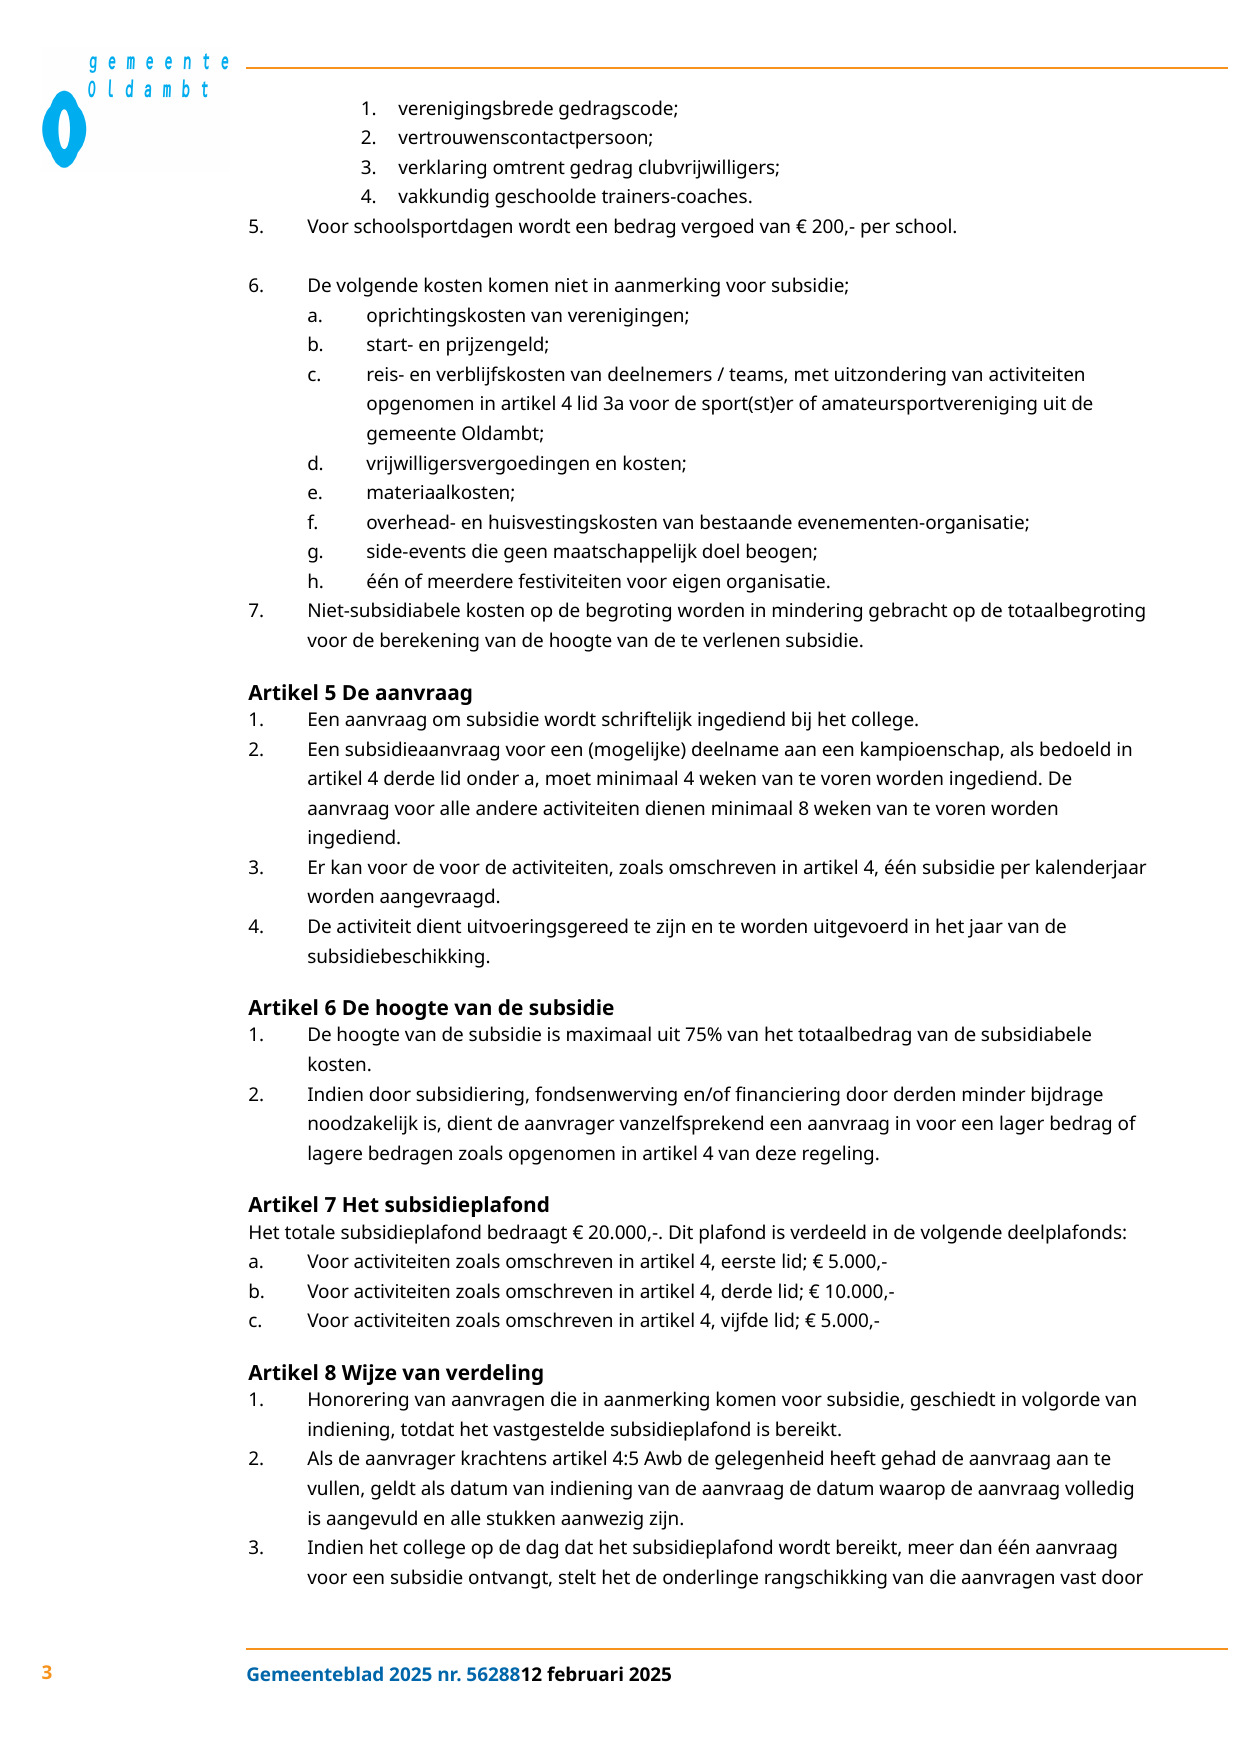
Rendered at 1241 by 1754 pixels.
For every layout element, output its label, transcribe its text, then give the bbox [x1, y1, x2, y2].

list materiaalkosten; [307, 479, 1152, 505]
picture [41, 47, 231, 172]
list Er kan voor de voor de activiteiten, zoals omschreven in artikel 4, één subsidie per kalenderjaar worden aangevraagd. [248, 854, 1152, 909]
text Het totale subsidieplafond bedraagt € 20.000,-. Dit plafond is verdeeld in de volgende deelplafonds: [248, 1219, 1152, 1244]
text Artikel 5 De aanvraag [248, 678, 1152, 706]
text Artikel 7 Het subsidieplafond [248, 1190, 1152, 1219]
list Als de aanvrager krachtens artikel 4:5 Awb de gelegenheid heeft gehad de aanvraag aan te vullen, geldt als datum van indiening van de aanvraag de datum waarop de aanvraag volledig is aangevuld en alle stukken aanwezig zijn. [248, 1446, 1152, 1531]
list Voor activiteiten zoals omschreven in artikel 4, derde lid; € 10.000,- [248, 1278, 1152, 1304]
list vertrouwenscontactpersoon; [361, 124, 1152, 150]
text Artikel 8 Wijze van verdeling [248, 1358, 1152, 1386]
text Artikel 6 De hoogte van de subsidie [248, 993, 1152, 1022]
list Een subsidieaanvraag voor een (mogelijke) deelname aan een kampioenschap, als bedoeld in artikel 4 derde lid onder a, moet minimaal 4 weken van te voren worden ingediend. De aanvraag voor alle andere activiteiten dienen minimaal 8 weken van te voren worden ingediend. [248, 736, 1152, 850]
list Honorering van aanvragen die in aanmerking komen voor subsidie, geschiedt in volgorde van indiening, totdat het vastgestelde subsidieplafond is bereikt. [248, 1386, 1152, 1442]
list Een aanvraag om subsidie wordt schriftelijk ingediend bij het college. [248, 706, 1152, 732]
list vakkundig geschoolde trainers-coaches. [361, 183, 1152, 209]
list De volgende kosten komen niet in aanmerking voor subsidie; [248, 272, 1152, 298]
list side-events die geen maatschappelijk doel beogen; [307, 538, 1152, 564]
list één of meerdere festiviteiten voor eigen organisatie. [307, 568, 1152, 594]
list Voor activiteiten zoals omschreven in artikel 4, eerste lid; € 5.000,- [248, 1248, 1152, 1274]
list Indien het college op de dag dat het subsidieplafond wordt bereikt, meer dan één aanvraag voor een subsidie ontvangt, stelt het de onderlinge rangschikking van die aanvragen vast door [248, 1534, 1152, 1590]
list Voor schoolsportdagen wordt een bedrag vergoed van € 200,- per school. [248, 213, 1152, 239]
list De activiteit dient uitvoeringsgereed te zijn en te worden uitgevoerd in het jaar van de subsidiebeschikking. [248, 913, 1152, 968]
list verenigingsbrede gedragscode; [361, 95, 1152, 121]
list Voor activiteiten zoals omschreven in artikel 4, vijfde lid; € 5.000,- [248, 1308, 1152, 1333]
list start- en prijzengeld; [307, 331, 1152, 357]
list De hoogte van de subsidie is maximaal uit 75% van het totaalbedrag van de subsidiabele kosten. [248, 1022, 1152, 1077]
list overhead- en huisvestingskosten van bestaande evenementen-organisatie; [307, 509, 1152, 535]
list Indien door subsidiering, fondsenwerving en/of financiering door derden minder bijdrage noodzakelijk is, dient de aanvrager vanzelfsprekend een aanvraag in voor een lager bedrag of lagere bedragen zoals opgenomen in artikel 4 van deze regeling. [248, 1081, 1152, 1166]
list reis- en verblijfskosten van deelnemers / teams, met uitzondering van activiteiten opgenomen in artikel 4 lid 3a voor de sport(st)er of amateursportvereniging uit de gemeente Oldambt; [307, 361, 1152, 446]
list Niet-subsidiabele kosten op de begroting worden in mindering gebracht op de totaalbegroting voor de berekening van de hoogte van de te verlenen subsidie. [248, 598, 1152, 653]
list oprichtingskosten van verenigingen; [307, 302, 1152, 328]
list vrijwilligersvergoedingen en kosten; [307, 450, 1152, 476]
list verklaring omtrent gedrag clubvrijwilligers; [361, 154, 1152, 180]
